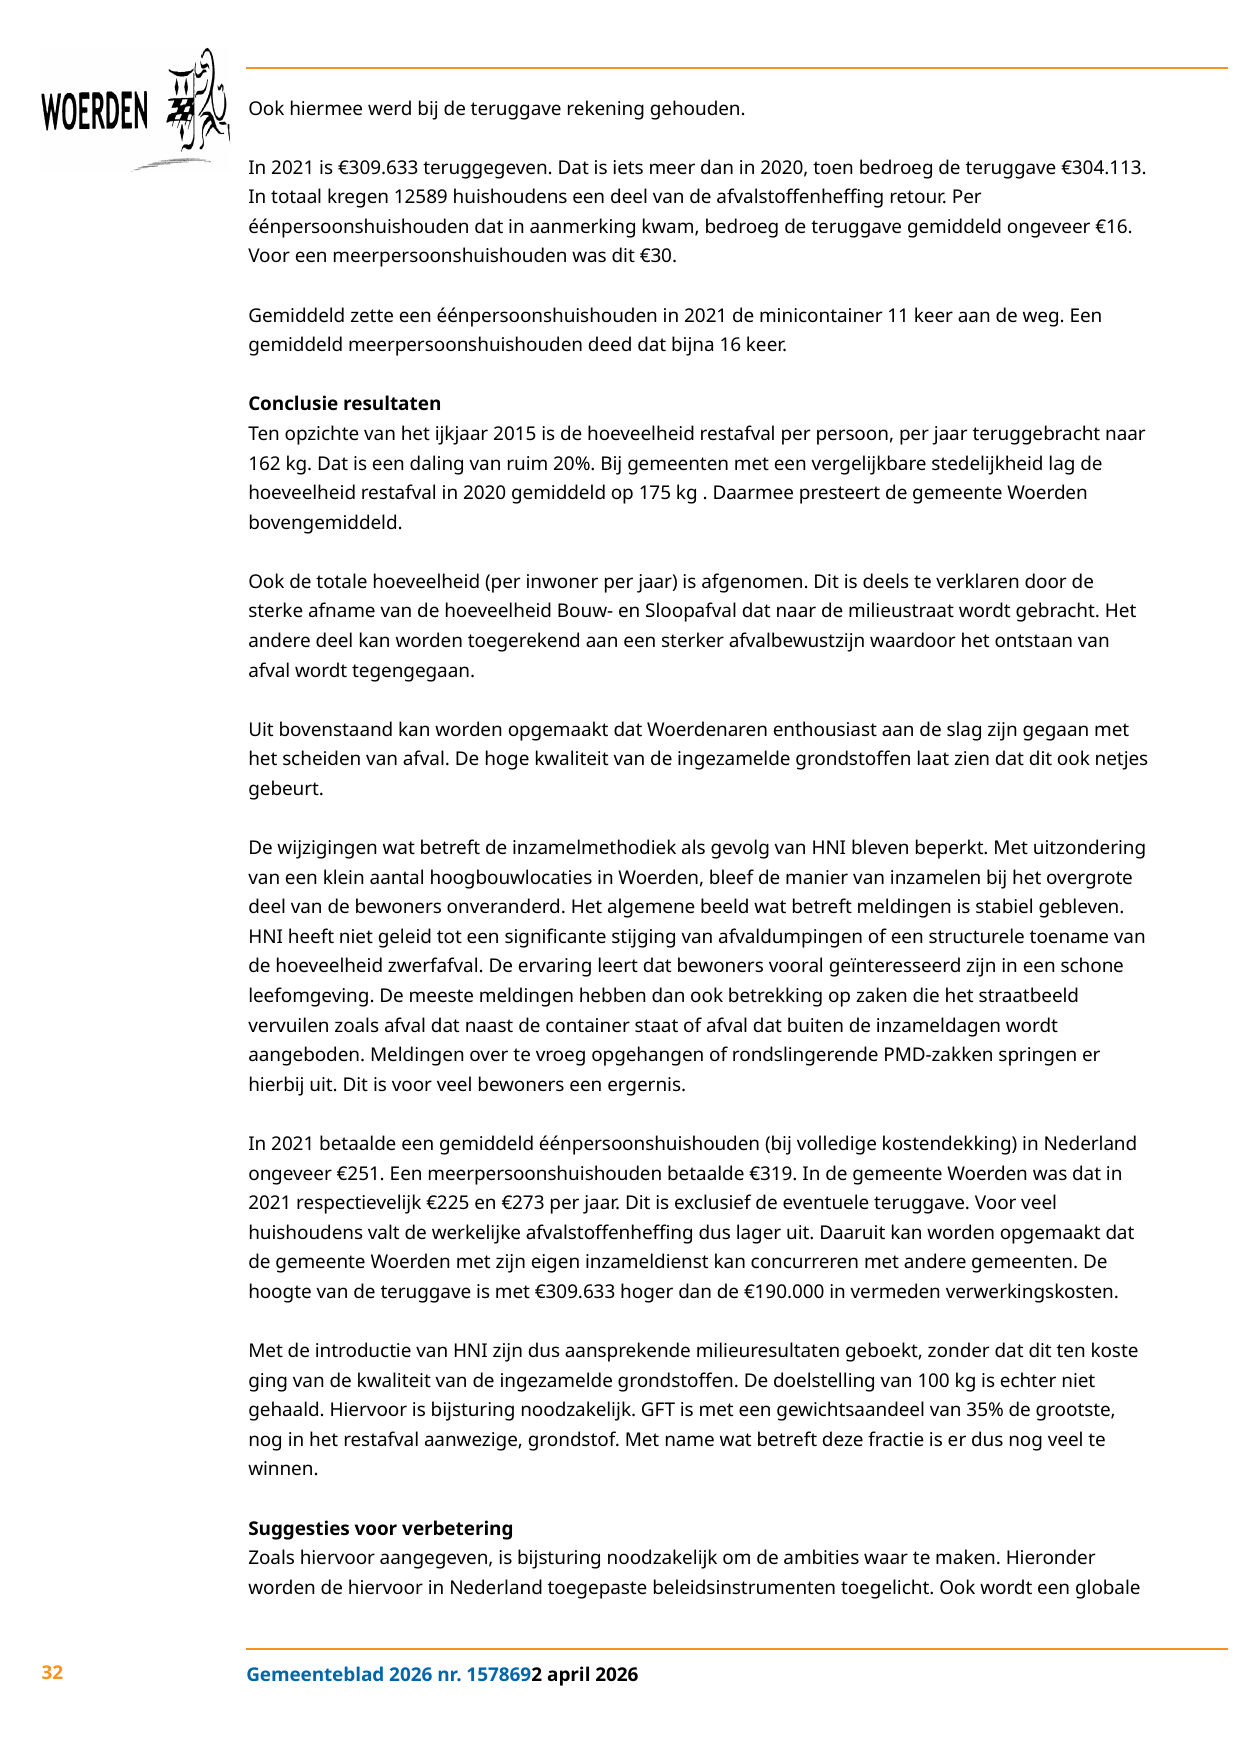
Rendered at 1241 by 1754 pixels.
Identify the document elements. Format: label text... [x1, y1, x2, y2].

text Gemiddeld zette een éénpersoonshuishouden in 2021 de minicontainer 11 keer aan de weg. Een gemiddeld meerpersoonshuishouden deed dat bijna 16 keer. [248, 302, 1152, 357]
text Ten opzichte van het ijkjaar 2015 is de hoeveelheid restafval per persoon, per jaar teruggebracht naar 162 kg. Dat is een daling van ruim 20%. Bij gemeenten met een vergelijkbare stedelijkheid lag de hoeveelheid restafval in 2020 gemiddeld op 175 kg . Daarmee presteert de gemeente Woerden bovengemiddeld. [248, 420, 1152, 535]
text Met de introductie van HNI zijn dus aansprekende milieuresultaten geboekt, zonder dat dit ten koste ging van de kwaliteit van de ingezamelde grondstoffen. De doelstelling van 100 kg is echter niet gehaald. Hiervoor is bijsturing noodzakelijk. GFT is met een gewichtsaandeel van 35% de grootste, nog in het restafval aanwezige, grondstof. Met name wat betreft deze fractie is er dus nog veel te winnen. [248, 1337, 1152, 1481]
text In 2021 betaalde een gemiddeld éénpersoonshuishouden (bij volledige kostendekking) in Nederland ongeveer €251. Een meerpersoonshuishouden betaalde €319. In de gemeente Woerden was dat in 2021 respectievelijk €225 en €273 per jaar. Dit is exclusief de eventuele teruggave. Voor veel huishoudens valt de werkelijke afvalstoffenheffing dus lager uit. Daaruit kan worden opgemaakt dat de gemeente Woerden met zijn eigen inzameldienst kan concurreren met andere gemeenten. De hoogte van de teruggave is met €309.633 hoger dan de €190.000 in vermeden verwerkingskosten. [248, 1130, 1152, 1304]
text Suggesties voor verbetering [248, 1515, 1152, 1541]
text De wijzigingen wat betreft de inzamelmethodiek als gevolg van HNI bleven beperkt. Met uitzondering van een klein aantal hoogbouwlocaties in Woerden, bleef de manier van inzamelen bij het overgrote deel van de bewoners onveranderd. Het algemene beeld wat betreft meldingen is stabiel gebleven. HNI heeft niet geleid tot een significante stijging van afvaldumpingen of een structurele toename van de hoeveelheid zwerfafval. De ervaring leert dat bewoners vooral geïnteresseerd zijn in een schone leefomgeving. De meeste meldingen hebben dan ook betrekking op zaken die het straatbeeld vervuilen zoals afval dat naast de container staat of afval dat buiten de inzameldagen wordt aangeboden. Meldingen over te vroeg opgehangen of rondslingerende PMD-zakken springen er hierbij uit. Dit is voor veel bewoners een ergernis. [248, 834, 1152, 1097]
picture [41, 47, 231, 172]
text Ook de totale hoeveelheid (per inwoner per jaar) is afgenomen. Dit is deels te verklaren door de sterke afname van de hoeveelheid Bouw- en Sloopafval dat naar de milieustraat wordt gebracht. Het andere deel kan worden toegerekend aan een sterker afvalbewustzijn waardoor het ontstaan van afval wordt tegengegaan. [248, 568, 1152, 683]
text Uit bovenstaand kan worden opgemaakt dat Woerdenaren enthousiast aan de slag zijn gegaan met het scheiden van afval. De hoge kwaliteit van de ingezamelde grondstoffen laat zien dat dit ook netjes gebeurt. [248, 716, 1152, 801]
text Ook hiermee werd bij de teruggave rekening gehouden. [248, 95, 1152, 121]
text Conclusie resultaten [248, 391, 1152, 416]
text Zoals hiervoor aangegeven, is bijsturing noodzakelijk om de ambities waar te maken. Hieronder worden de hiervoor in Nederland toegepaste beleidsinstrumenten toegelicht. Ook wordt een globale [248, 1544, 1152, 1600]
text In 2021 is €309.633 teruggegeven. Dat is iets meer dan in 2020, toen bedroeg de teruggave €304.113. In totaal kregen 12589 huishoudens een deel van de afvalstoffenheffing retour. Per éénpersoonshuishouden dat in aanmerking kwam, bedroeg de teruggave gemiddeld ongeveer €16. Voor een meerpersoonshuishouden was dit €30. [248, 154, 1152, 268]
